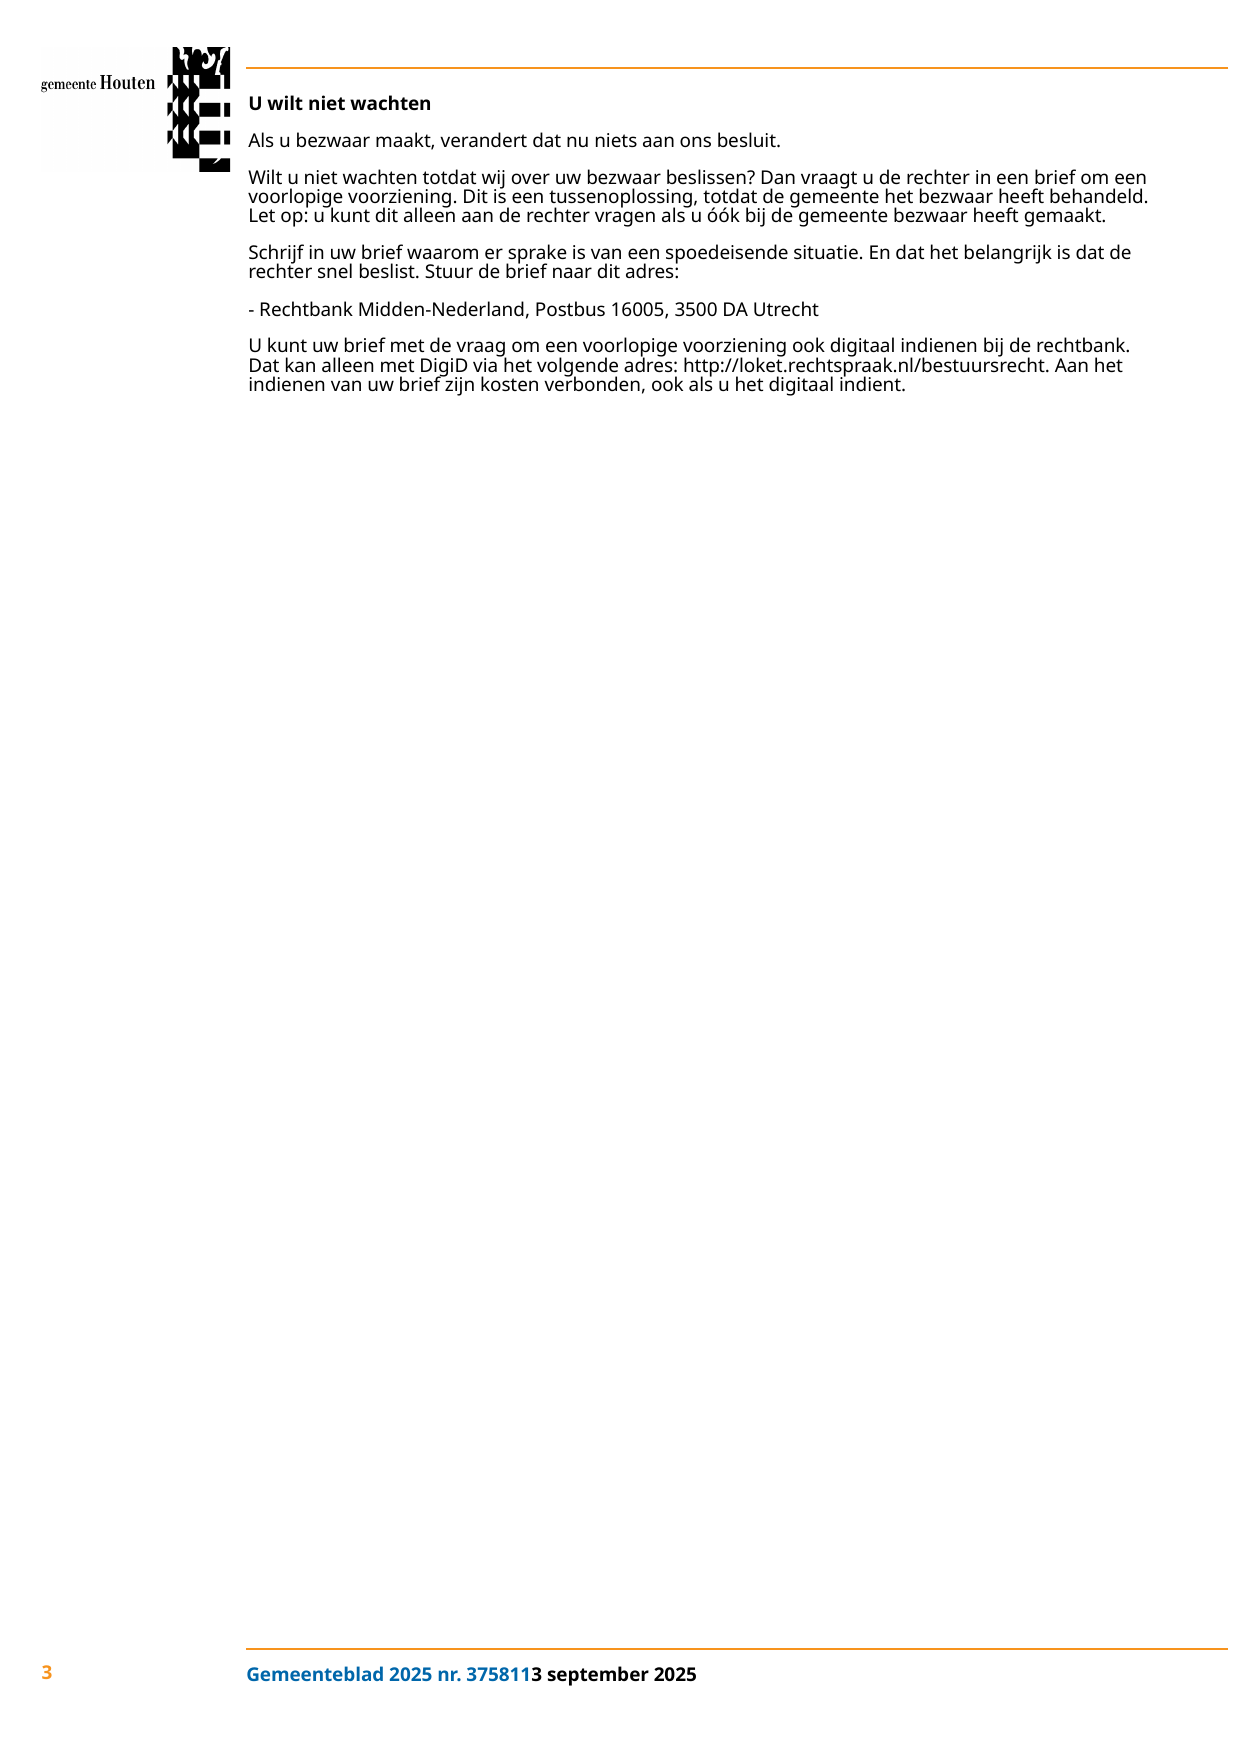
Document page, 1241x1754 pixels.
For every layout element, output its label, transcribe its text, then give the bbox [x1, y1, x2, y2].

text - Rechtbank Midden-Nederland, Postbus 16005, 3500 DA Utrecht [248, 301, 1152, 320]
text Wilt u niet wachten totdat wij over uw bezwaar beslissen? Dan vraagt u de rechter in een brief om een voorlopige voorziening. Dit is een tussenoplossing, totdat de gemeente het bezwaar heeft behandeld. Let op: u kunt dit alleen aan de rechter vragen als u óók bij de gemeente bezwaar heeft gemaakt. [248, 169, 1152, 227]
text Schrijf in uw brief waarom er sprake is van een spoedeisende situatie. En dat het belangrijk is dat de rechter snel beslist. Stuur de brief naar dit adres: [248, 244, 1152, 283]
text U kunt uw brief met de vraag om een voorlopige voorziening ook digitaal indienen bij de rechtbank. Dat kan alleen met DigiD via het volgende adres: http://loket.rechtspraak.nl/bestuursrecht. Aan het indienen van uw brief zijn kosten verbonden, ook als u het digitaal indient. [248, 337, 1152, 395]
text U wilt niet wachten [248, 95, 1152, 114]
text Als u bezwaar maakt, verandert dat nu niets aan ons besluit. [248, 132, 1152, 151]
picture [41, 47, 231, 172]
